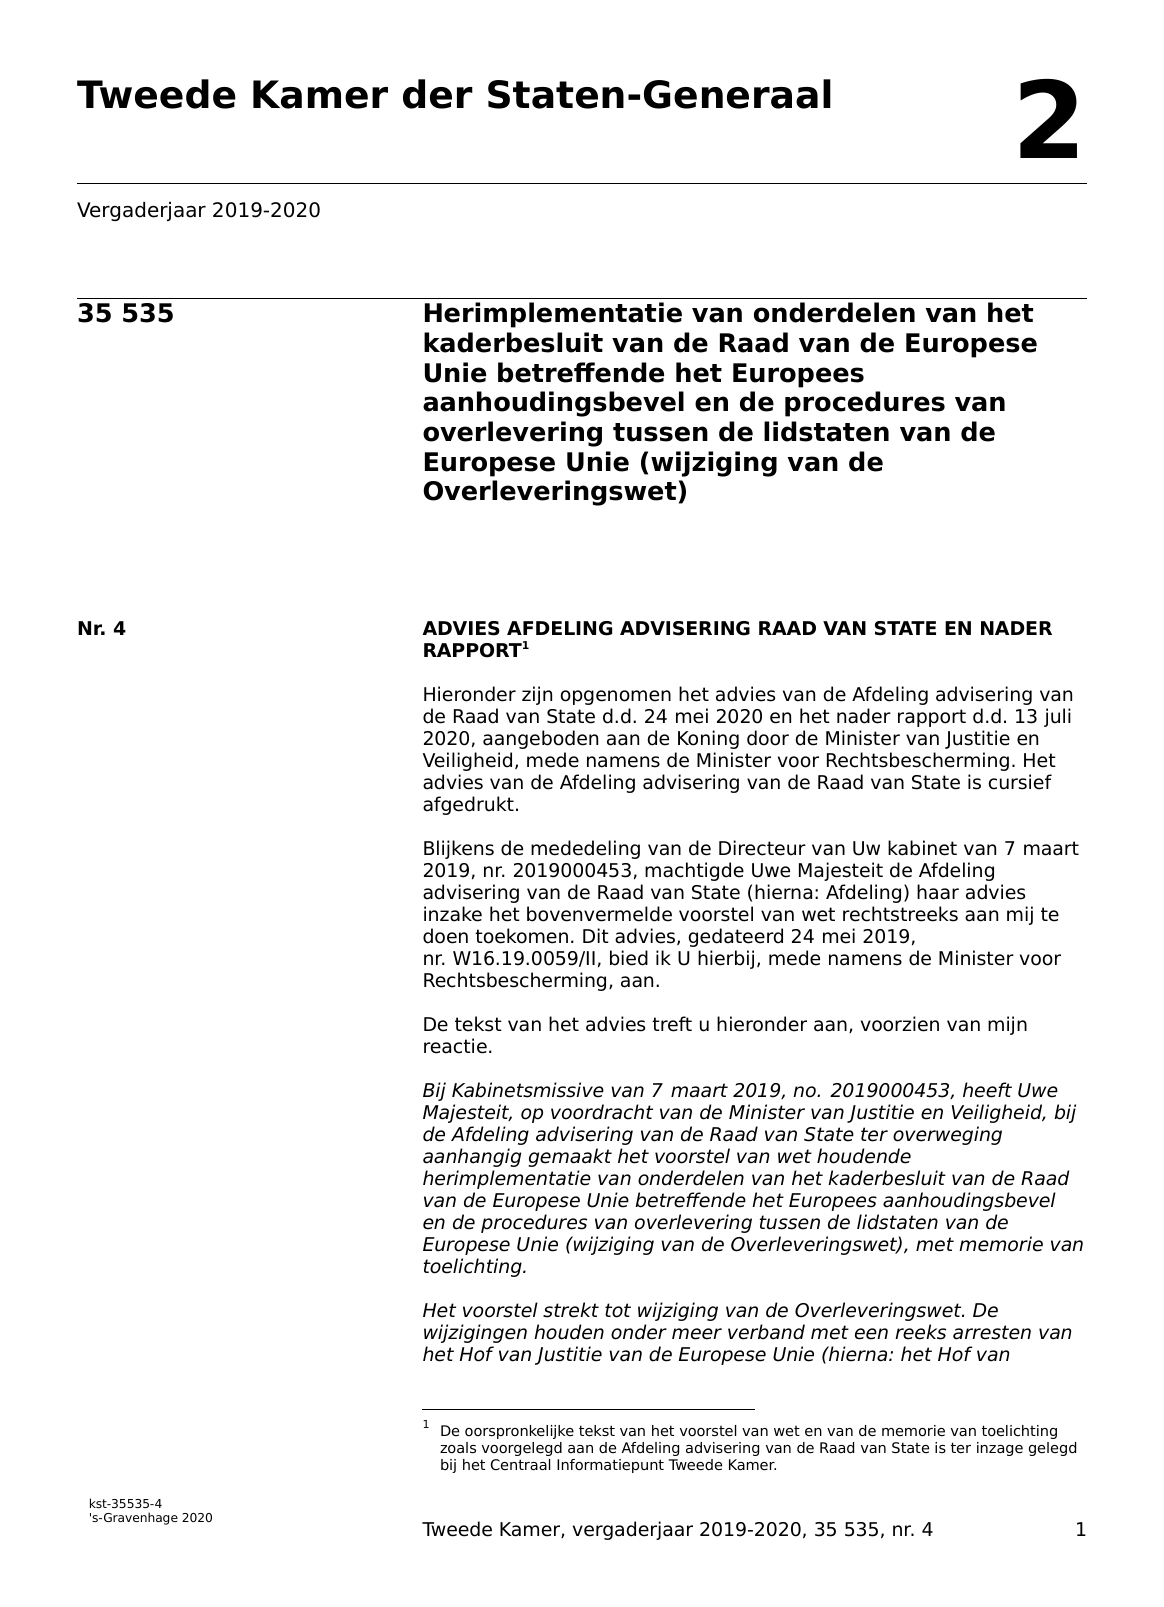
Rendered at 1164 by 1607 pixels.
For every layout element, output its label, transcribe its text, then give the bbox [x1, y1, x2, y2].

text De oorspronkelijke tekst van het voorstel van wet en van de memorie van toelichting zoals voorgelegd aan de Afdeling advisering van de Raad van State is ter inzage gelegd bij het Centraal Informatiepunt Tweede Kamer. [422, 1418, 1087, 1474]
text Het voorstel strekt tot wijziging van de Overleveringswet. De wijzigingen houden onder meer verband met een reeks arresten van het Hof van Justitie van de Europese Unie (hierna: het Hof van [422, 1300, 1087, 1366]
text kst-35535-4 [88, 1497, 323, 1511]
text Blijkens de mededeling van de Directeur van Uw kabinet van 7 maart 2019, nr. 2019000453, machtigde Uwe Majesteit de Afdeling advisering van de Raad van State (hierna: Afdeling) haar advies inzake het bovenvermelde voorstel van wet rechtstreeks aan mij te doen toekomen. Dit advies, gedateerd 24 mei 2019, nr. W16.19.0059/II, bied ik U hierbij, mede namens de Minister voor Rechtsbescherming, aan. [422, 838, 1087, 992]
text De tekst van het advies treft u hieronder aan, voorzien van mijn reactie. [422, 1014, 1087, 1058]
subtitle Nr. 4 ADVIES AFDELING ADVISERING RAAD VAN STATE EN NADER RAPPORT [77, 618, 1087, 662]
text Bij Kabinetsmissive van 7 maart 2019, no. 2019000453, heeft Uwe Majesteit, op voordracht van de Minister van Justitie en Veiligheid, bij de Afdeling advisering van de Raad van State ter overweging aanhangig gemaakt het voorstel van wet houdende herimplementatie van onderdelen van het kaderbesluit van de Raad van de Europese Unie betreffende het Europees aanhoudingsbevel en de procedures van overlevering tussen de lidstaten van de Europese Unie (wijziging van de Overleveringswet), met memorie van toelichting. [422, 1080, 1087, 1278]
text 's-Gravenhage 2020 [88, 1511, 323, 1525]
table_header Tweede Kamer der Staten-Generaal [77, 59, 886, 183]
table_cell Vergaderjaar 2019-2020 [77, 184, 1087, 298]
table_header 2 [886, 59, 1087, 183]
subtitle 35 535 Herimplementatie van onderdelen van het kaderbesluit van de Raad van de Europese Unie betreffende het Europees aanhoudingsbevel en de procedures van overlevering tussen de lidstaten van de Europese Unie (wijziging van de Overleveringswet) [77, 299, 1087, 507]
text Hieronder zijn opgenomen het advies van de Afdeling advisering van de Raad van State d.d. 24 mei 2020 en het nader rapport d.d. 13 juli 2020, aangeboden aan de Koning door de Minister van Justitie en Veiligheid, mede namens de Minister voor Rechtsbescherming. Het advies van de Afdeling advisering van de Raad van State is cursief afgedrukt. [422, 684, 1087, 816]
